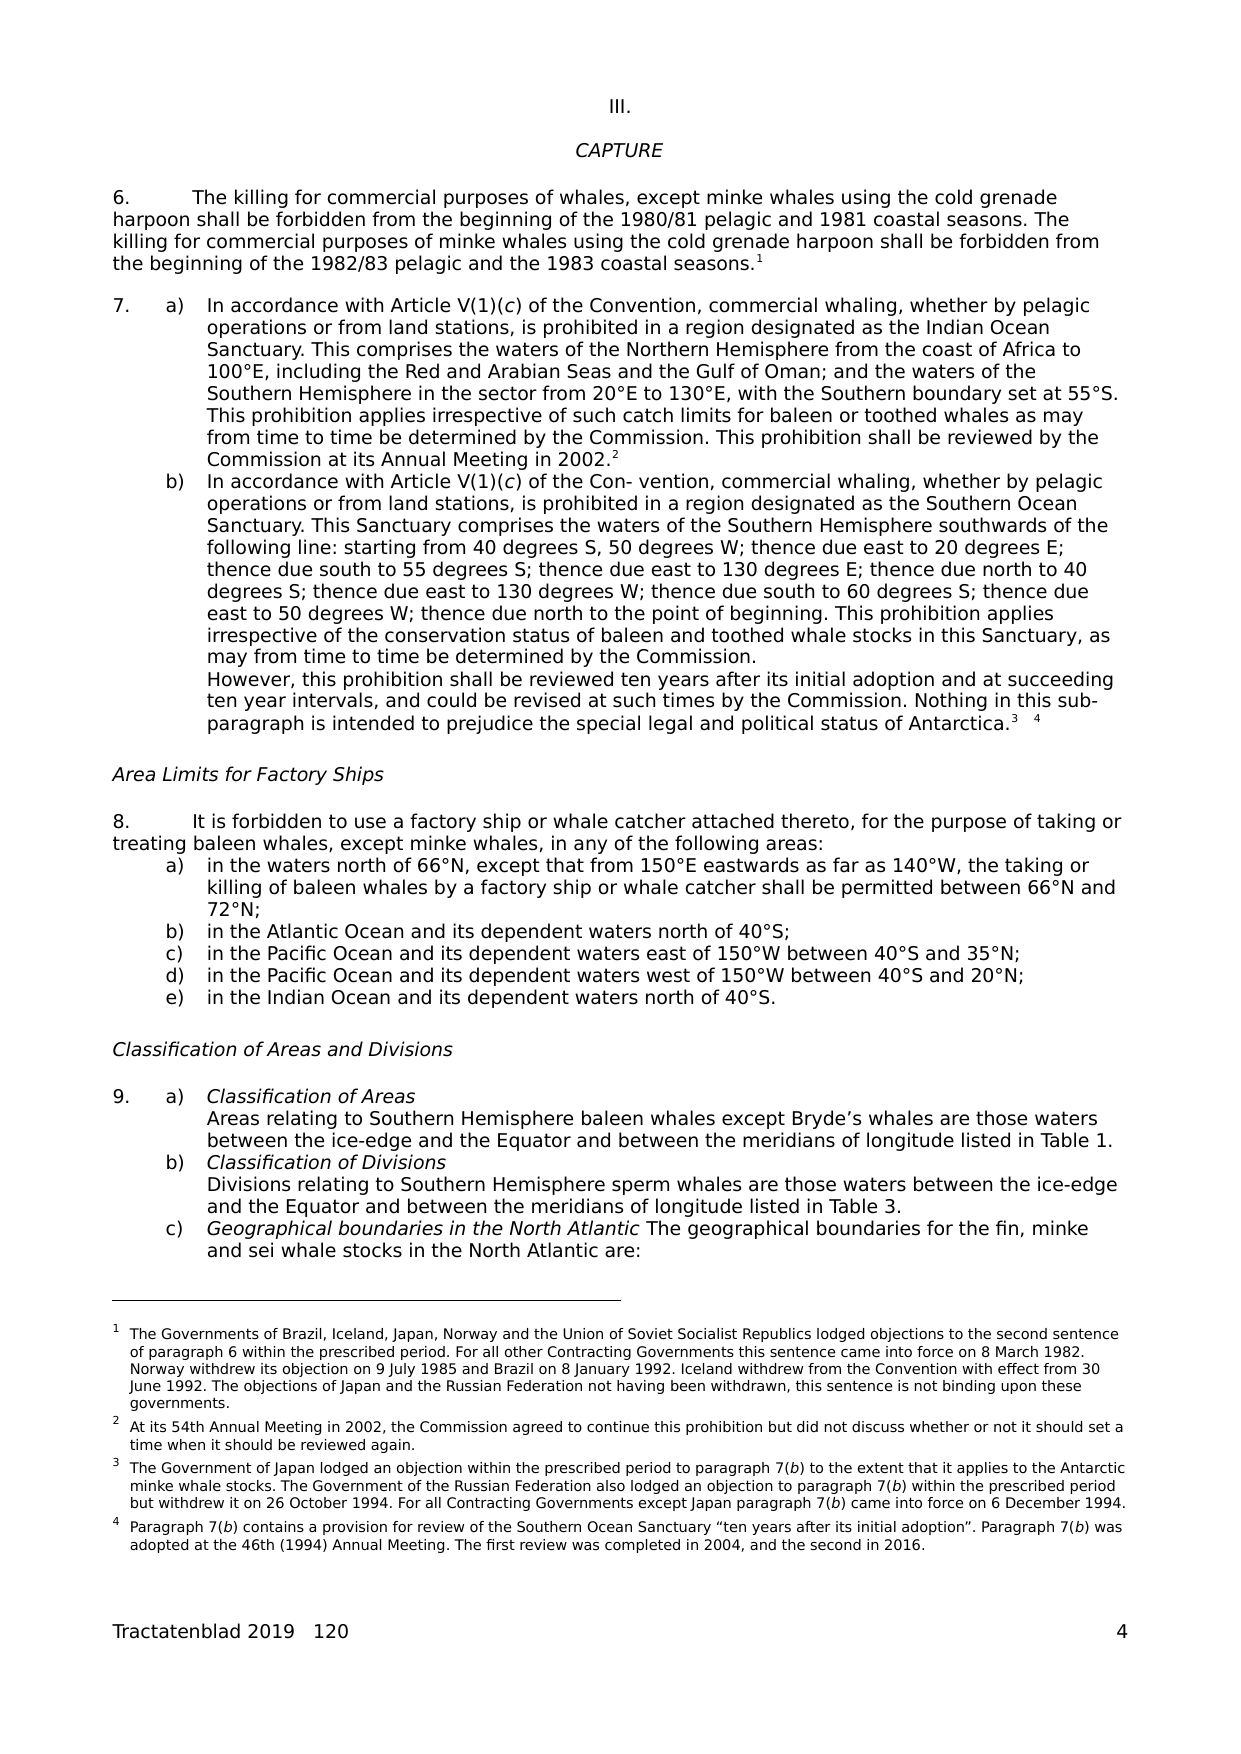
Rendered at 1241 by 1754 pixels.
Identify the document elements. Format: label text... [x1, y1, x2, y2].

text c) Geographical boundaries in the North Atlantic The geographical boundaries for the fin, minke and sei whale stocks in the North Atlantic are: [165, 1218, 1128, 1262]
text b) In accordance with Article V(1)(c) of the Con- vention, commercial whaling, whether by pelagic operations or from land stations, is prohibited in a region designated as the Southern Ocean Sanctuary. This Sanctuary comprises the waters of the Southern Hemisphere southwards of the following line: starting from 40 degrees S, 50 degrees W; thence due east to 20 degrees E; thence due south to 55 degrees S; thence due east to 130 degrees E; thence due north to 40 degrees S; thence due east to 130 degrees W; thence due south to 60 degrees S; thence due east to 50 degrees W; thence due north to the point of beginning. This prohibition applies irrespective of the conservation status of baleen and toothed whale stocks in this Sanctuary, as may from time to time be determined by the Commission. [165, 471, 1128, 668]
text However, this prohibition shall be reviewed ten years after its initial adoption and at succeeding ten year intervals, and could be revised at such times by the Commission. Nothing in this sub-paragraph is intended to prejudice the special legal and political status of Antarctica. [207, 668, 1128, 734]
subtitle III. CAPTURE [112, 96, 1128, 162]
text b) in the Atlantic Ocean and its dependent waters north of 40°S; [165, 921, 1128, 943]
text 7. a) In accordance with Article V(1)(c) of the Convention, commercial whaling, whether by pelagic operations or from land stations, is prohibited in a region designated as the Indian Ocean Sanctuary. This comprises the waters of the Northern Hemisphere from the coast of Africa to 100°E, including the Red and Arabian Seas and the Gulf of Oman; and the waters of the Southern Hemisphere in the sector from 20°E to 130°E, with the Southern boundary set at 55°S. This prohibition applies irrespective of such catch limits for baleen or toothed whales as may from time to time be determined by the Commission. This prohibition shall be reviewed by the Commission at its Annual Meeting in 2002. [112, 295, 1128, 471]
text Divisions relating to Southern Hemisphere sperm whales are those waters between the ice-edge and the Equator and between the meridians of longitude listed in Table 3. [207, 1174, 1128, 1218]
text e) in the Indian Ocean and its dependent waters north of 40°S. [165, 987, 1128, 1009]
text 6. The killing for commercial purposes of whales, except minke whales using the cold grenade harpoon shall be forbidden from the beginning of the 1980/81 pelagic and 1981 coastal seasons. The killing for commercial purposes of minke whales using the cold grenade harpoon shall be forbidden from the beginning of the 1982/83 pelagic and the 1983 coastal seasons. [112, 187, 1128, 275]
text c) in the Pacific Ocean and its dependent waters east of 150°W between 40°S and 35°N; [165, 943, 1128, 965]
text b) Classification of Divisions [165, 1152, 1128, 1174]
text Paragraph 7(b) contains a provision for review of the Southern Ocean Sanctuary “ten years after its initial adoption”. Paragraph 7(b) was adopted at the 46th (1994) Annual Meeting. The first review was completed in 2004, and the second in 2016. [112, 1515, 1128, 1554]
text The Government of Japan lodged an objection within the prescribed period to paragraph 7(b) to the extent that it applies to the Antarctic minke whale stocks. The Government of the Russian Federation also lodged an objection to paragraph 7(b) within the prescribed period but withdrew it on 26 October 1994. For all Contracting Governments except Japan paragraph 7(b) came into force on 6 December 1994. [112, 1456, 1128, 1512]
text a) in the waters north of 66°N, except that from 150°E eastwards as far as 140°W, the taking or killing of baleen whales by a factory ship or whale catcher shall be permitted between 66°N and 72°N; [165, 855, 1128, 921]
text 9. a) Classification of Areas [112, 1086, 1128, 1108]
subtitle Area Limits for Factory Ships [112, 764, 1128, 786]
text Areas relating to Southern Hemisphere baleen whales except Bryde’s whales are those waters between the ice-edge and the Equator and between the meridians of longitude listed in Table 1. [207, 1108, 1128, 1152]
text 8. It is forbidden to use a factory ship or whale catcher attached thereto, for the purpose of taking or treating baleen whales, except minke whales, in any of the following areas: [112, 811, 1128, 855]
text The Governments of Brazil, Iceland, Japan, Norway and the Union of Soviet Socialist Republics lodged objections to the second sentence of paragraph 6 within the prescribed period. For all other Contracting Governments this sentence came into force on 8 March 1982. Norway withdrew its objection on 9 July 1985 and Brazil on 8 January 1992. Iceland withdrew from the Convention with effect from 30 June 1992. The objections of Japan and the Russian Federation not having been withdrawn, this sentence is not binding upon these governments. [112, 1322, 1128, 1411]
subtitle Classification of Areas and Divisions [112, 1039, 1128, 1061]
text d) in the Pacific Ocean and its dependent waters west of 150°W between 40°S and 20°N; [165, 965, 1128, 987]
text At its 54th Annual Meeting in 2002, the Commission agreed to continue this prohibition but did not discuss whether or not it should set a time when it should be reviewed again. [112, 1414, 1128, 1453]
